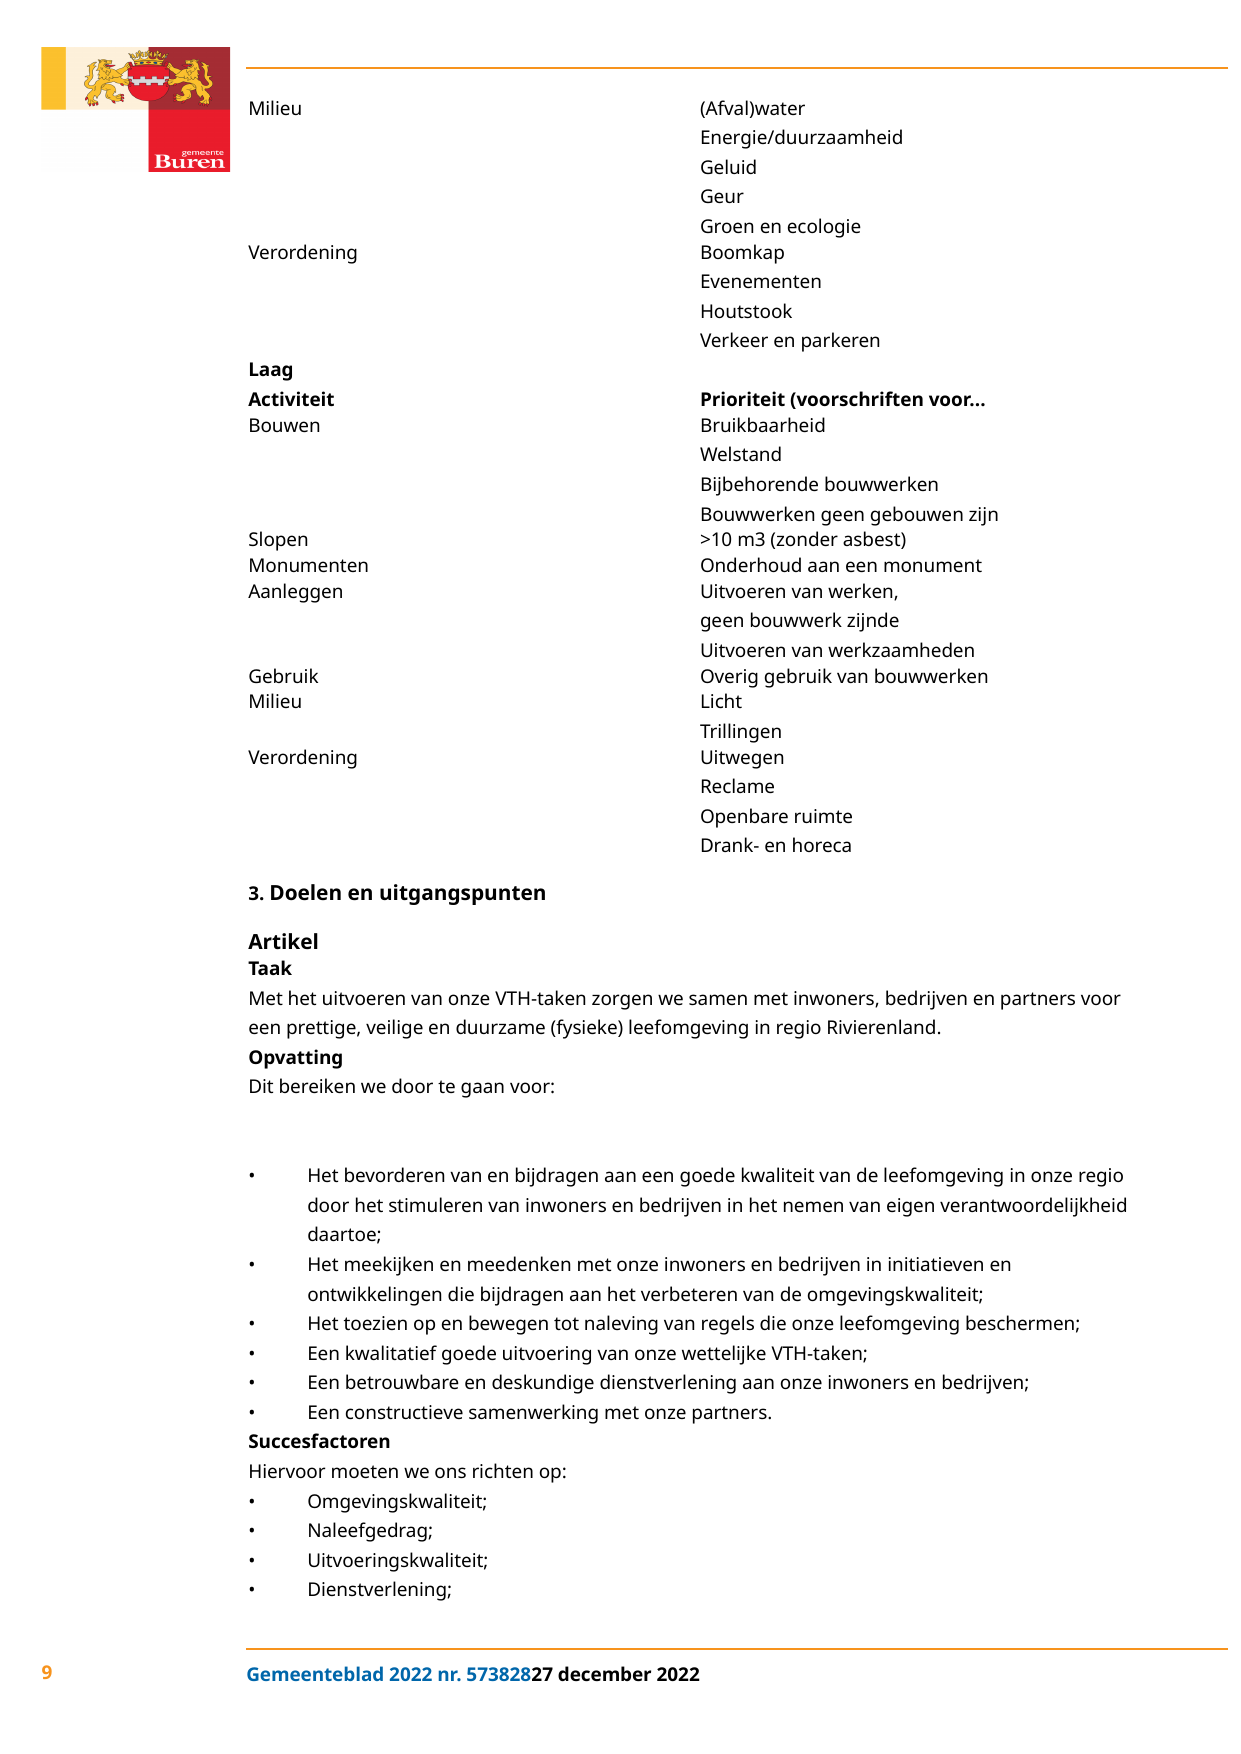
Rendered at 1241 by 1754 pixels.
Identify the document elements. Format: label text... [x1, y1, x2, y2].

table_cell (Afval)water Energie/duurzaamheid Geluid Geur Groen en ecologie [700, 95, 1152, 239]
table_cell Slopen [248, 526, 700, 552]
text Succesfactoren [248, 1429, 1152, 1454]
text Met het uitvoeren van onze VTH-taken zorgen we samen met inwoners, bedrijven en partners voor een prettige, veilige en duurzame (fysieke) leefomgeving in regio Rivierenland. [248, 985, 1152, 1040]
table_cell Overig gebruik van bouwwerken [700, 663, 1152, 688]
list Een kwalitatief goede uitvoering van onze wettelijke VTH-taken; [248, 1340, 1152, 1366]
table_cell Uitvoeren van werken, geen bouwwerk zijnde Uitvoeren van werkzaamheden [700, 578, 1152, 663]
text Hiervoor moeten we ons richten op: [248, 1458, 1152, 1484]
list Dienstverlening; [248, 1577, 1152, 1602]
text Opvatting [248, 1044, 1152, 1070]
text 3. Doelen en uitgangspunten [248, 878, 1152, 906]
table_cell Verordening [248, 239, 700, 353]
table_header Activiteit [248, 386, 700, 412]
table_cell Verordening [248, 744, 700, 858]
table_cell Aanleggen [248, 578, 700, 663]
table_cell Licht Trillingen [700, 689, 1152, 744]
table_header Prioriteit (voorschriften voor... [700, 386, 1152, 412]
list Omgevingskwaliteit; [248, 1488, 1152, 1513]
list Naleefgedrag; [248, 1517, 1152, 1543]
list Een constructieve samenwerking met onze partners. [248, 1399, 1152, 1425]
table_cell Bouwen [248, 412, 700, 526]
list Het toezien op en bewegen tot naleving van regels die onze leefomgeving beschermen; [248, 1310, 1152, 1336]
table_cell Boomkap Evenementen Houtstook Verkeer en parkeren [700, 239, 1152, 353]
list Het bevorderen van en bijdragen aan een goede kwaliteit van de leefomgeving in onze regio door het stimuleren van inwoners en bedrijven in het nemen van eigen verantwoordelijkheid daartoe; [248, 1162, 1152, 1247]
table_cell Milieu [248, 95, 700, 239]
text Dit bereiken we door te gaan voor: [248, 1074, 1152, 1099]
table_cell Bruikbaarheid Welstand Bijbehorende bouwwerken Bouwwerken geen gebouwen zijn [700, 412, 1152, 526]
text Taak [248, 955, 1152, 981]
table_cell Monumenten [248, 552, 700, 578]
text Artikel [248, 927, 1152, 955]
table_cell Gebruik [248, 663, 700, 688]
list Uitvoeringskwaliteit; [248, 1547, 1152, 1573]
table_cell Uitwegen Reclame Openbare ruimte Drank- en horeca [700, 744, 1152, 858]
list Het meekijken en meedenken met onze inwoners en bedrijven in initiatieven en ontwikkelingen die bijdragen aan het verbeteren van de omgevingskwaliteit; [248, 1251, 1152, 1306]
table_cell Onderhoud aan een monument [700, 552, 1152, 578]
text Laag [248, 357, 1152, 382]
list Een betrouwbare en deskundige dienstverlening aan onze inwoners en bedrijven; [248, 1369, 1152, 1395]
table_cell Milieu [248, 689, 700, 744]
picture [41, 47, 231, 172]
table_cell >10 m3 (zonder asbest) [700, 526, 1152, 552]
